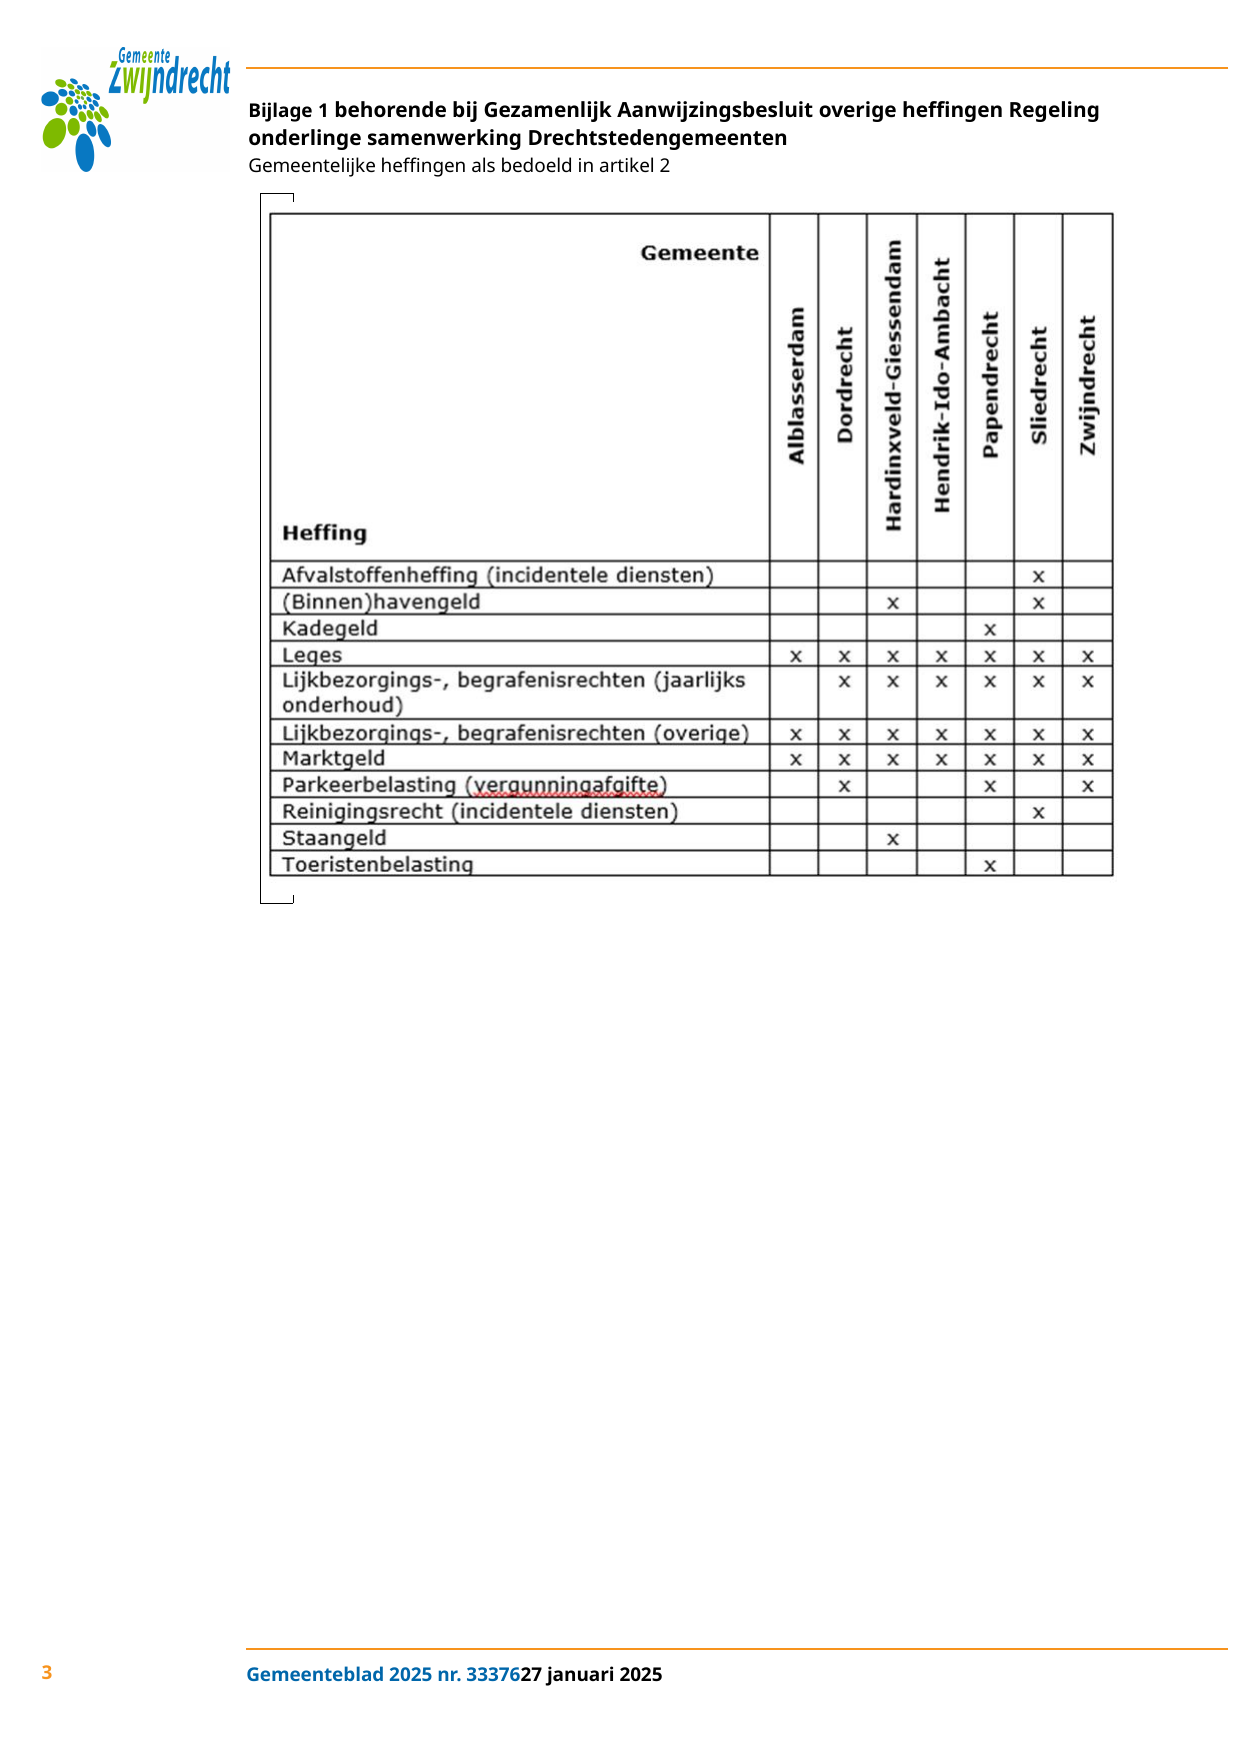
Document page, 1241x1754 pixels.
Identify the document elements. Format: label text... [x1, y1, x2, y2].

picture [41, 47, 231, 172]
text Bijlage 1 behorende bij Gezamenlijk Aanwijzingsbesluit overige heffingen Regeling onderlinge samenwerking Drechtstedengemeenten [248, 95, 1152, 152]
picture [268, 202, 1125, 895]
text Gemeentelijke heffingen als bedoeld in artikel 2 [248, 152, 1152, 177]
